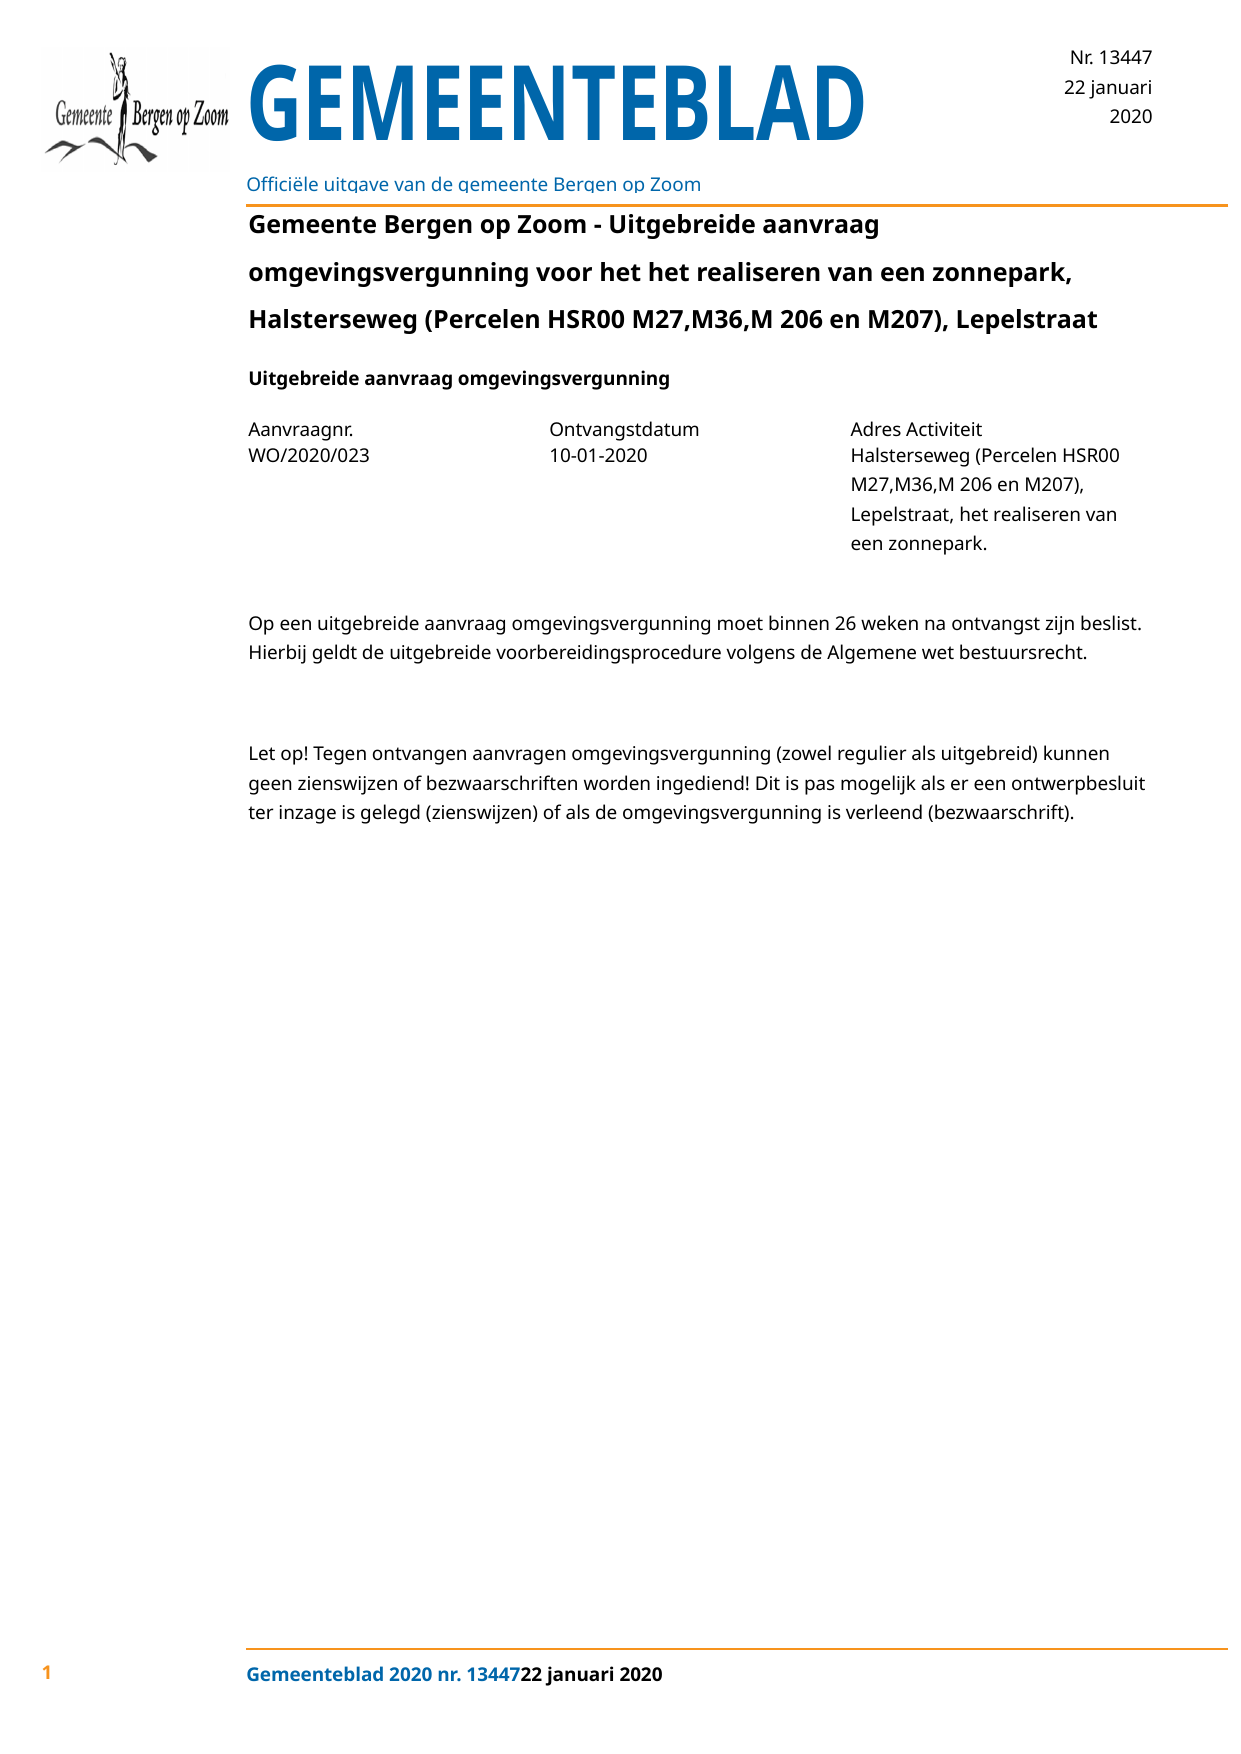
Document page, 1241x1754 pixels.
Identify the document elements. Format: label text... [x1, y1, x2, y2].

text Let op! Tegen ontvangen aanvragen omgevingsvergunning (zowel regulier als uitgebreid) kunnen geen zienswijzen of bezwaarschriften worden ingediend! Dit is pas mogelijk als er een ontwerpbesluit ter inzage is gelegd (zienswijzen) of als de omgevingsvergunning is verleend (bezwaarschrift). [248, 740, 1152, 825]
picture [41, 47, 231, 172]
table_header Adres Activiteit [850, 416, 1152, 442]
text Uitgebreide aanvraag omgevingsvergunning [248, 366, 1152, 391]
table_header Ontvangstdatum [549, 416, 850, 442]
table_cell Halsterseweg (Percelen HSR00 M27,M36,M 206 en M207), Lepelstraat, het realiseren van een zonnepark. [850, 442, 1152, 556]
table_cell WO/2020/023 [248, 442, 549, 556]
text Gemeente Bergen op Zoom - Uitgebreide aanvraag omgevingsvergunning voor het het realiseren van een zonnepark, Halsterseweg (Percelen HSR00 M27,M36,M 206 en M207), Lepelstraat [248, 207, 1152, 336]
table_cell 10-01-2020 [549, 442, 850, 556]
text Op een uitgebreide aanvraag omgevingsvergunning moet binnen 26 weken na ontvangst zijn beslist. Hierbij geldt de uitgebreide voorbereidingsprocedure volgens de Algemene wet bestuursrecht. [248, 610, 1152, 665]
table_header Aanvraagnr. [248, 416, 549, 442]
